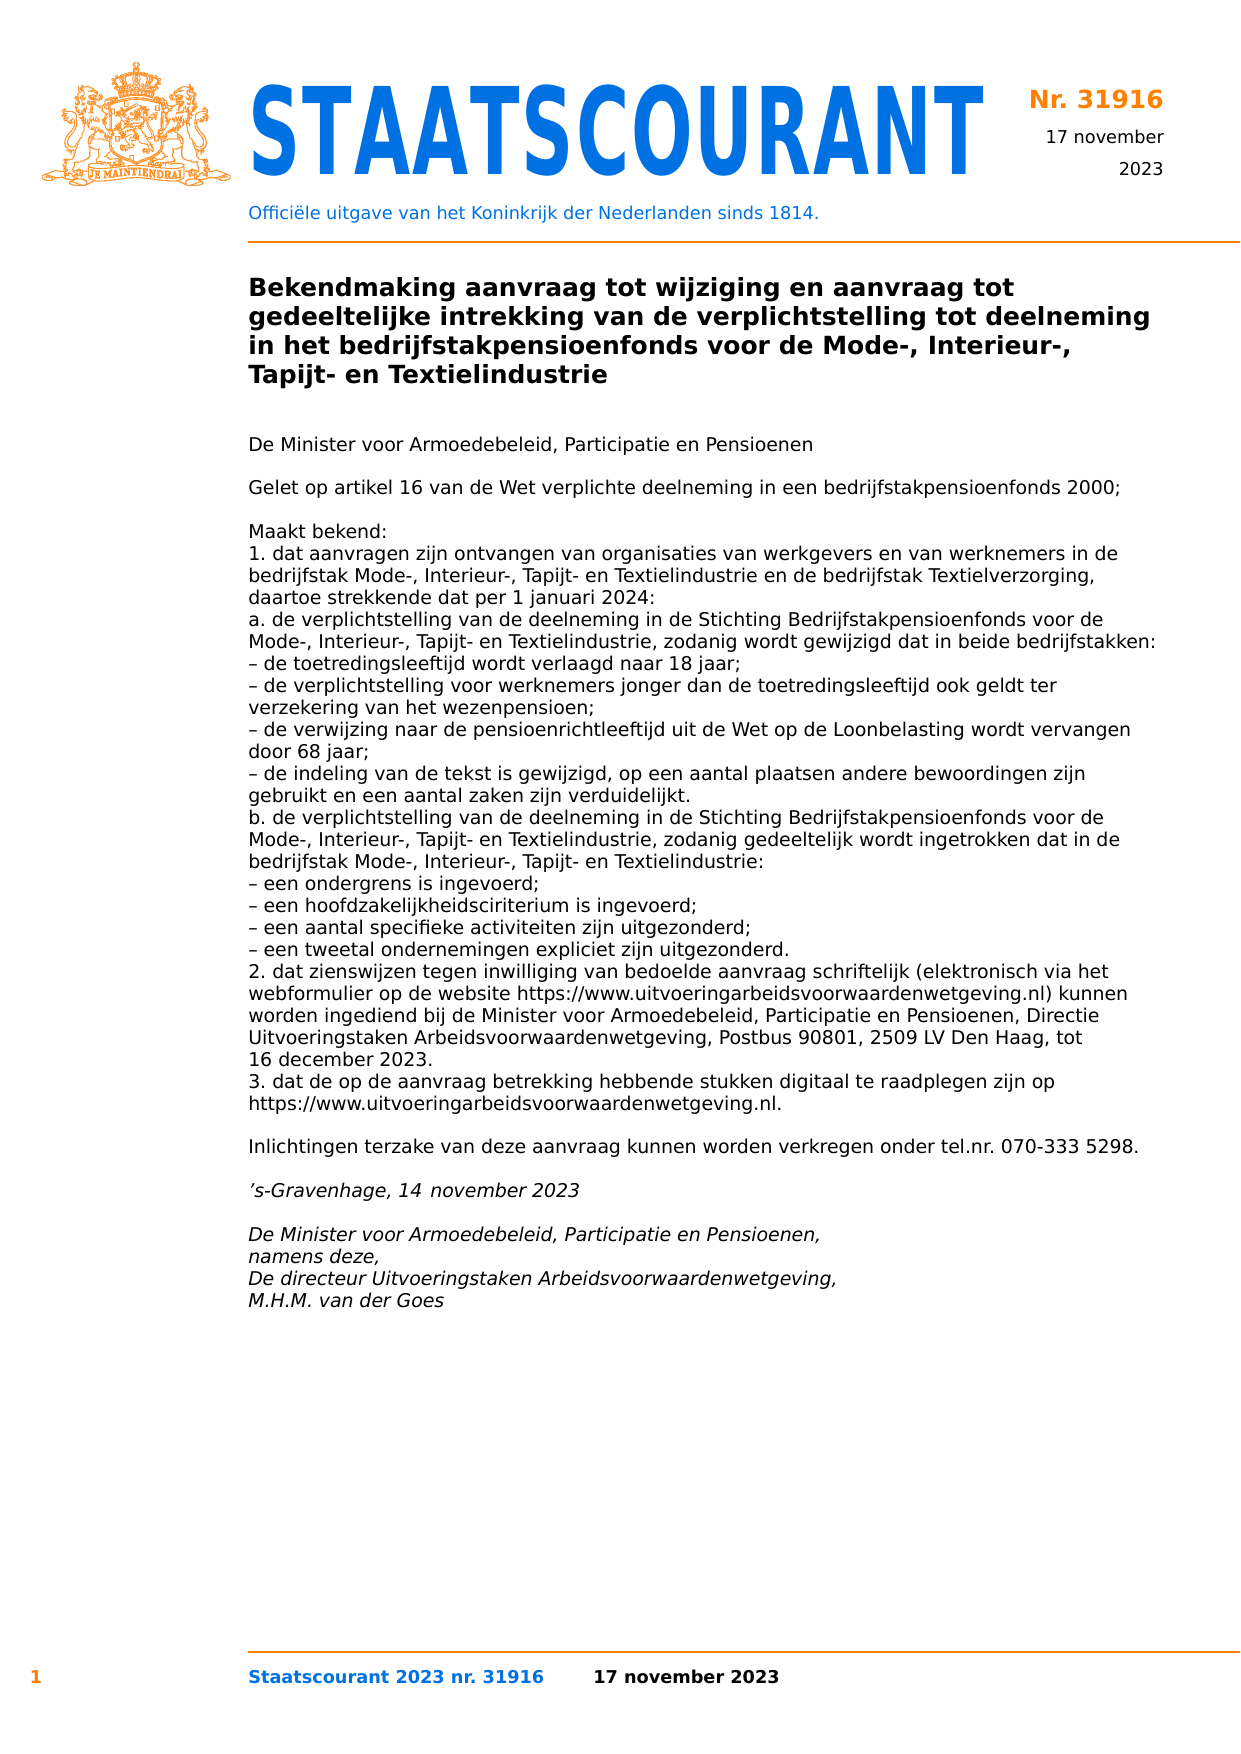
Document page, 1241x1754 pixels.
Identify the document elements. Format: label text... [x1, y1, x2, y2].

text De Minister voor Armoedebeleid, Participatie en Pensioenen, namens deze, De directeur Uitvoeringstaken Arbeidsvoorwaardenwetgeving, M.H.M. van der Goes [248, 1224, 1163, 1312]
text De Minister voor Armoedebeleid, Participatie en Pensioenen [248, 433, 1163, 455]
table_header [25, 62, 248, 241]
text – de toetredingsleeftijd wordt verlaagd naar 18 jaar; [248, 653, 1163, 675]
text – een tweetal ondernemingen expliciet zijn uitgezonderd. [248, 939, 1163, 961]
table_cell Officiële uitgave van het Koninkrijk der Nederlanden sinds 1814. [248, 203, 1240, 241]
picture [41, 62, 231, 186]
text a. de verplichtstelling van de deelneming in de Stichting Bedrijfstakpensioenfonds voor de Mode-, Interieur-, Tapijt- en Textielindustrie, zodanig wordt gewijzigd dat in beide bedrijfstakken: [248, 609, 1163, 653]
text ’s-Gravenhage, 14 november 2023 [248, 1180, 1163, 1202]
subtitle Bekendmaking aanvraag tot wijziging en aanvraag tot gedeeltelijke intrekking van de verplichtstelling tot deelneming in het bedrijfstakpensioenfonds voor de Mode-, Interieur-, Tapijt- en Textielindustrie [248, 273, 1163, 390]
text 1. dat aanvragen zijn ontvangen van organisaties van werkgevers en van werknemers in de bedrijfstak Mode-, Interieur-, Tapijt- en Textielindustrie en de bedrijfstak Textielverzorging, daartoe strekkende dat per 1 januari 2024: [248, 543, 1163, 609]
table_cell 2023 [998, 153, 1240, 203]
text Maakt bekend: [248, 521, 1163, 543]
text Inlichtingen terzake van deze aanvraag kunnen worden verkregen onder tel.nr. 070-333 5298. [248, 1136, 1163, 1158]
text – de indeling van de tekst is gewijzigd, op een aantal plaatsen andere bewoordingen zijn gebruikt en een aantal zaken zijn verduidelijkt. [248, 763, 1163, 807]
text 3. dat de op de aanvraag betrekking hebbende stukken digitaal te raadplegen zijn op https://www.uitvoeringarbeidsvoorwaardenwetgeving.nl. [248, 1071, 1163, 1114]
table_header STAATSCOURANT [248, 62, 998, 203]
text 2. dat zienswijzen tegen inwilliging van bedoelde aanvraag schriftelijk (elektronisch via het webformulier op de website https://www.uitvoeringarbeidsvoorwaardenwetgeving.nl) kunnen worden ingediend bij de Minister voor Armoedebeleid, Participatie en Pensioenen, Directie Uitvoeringstaken Arbeidsvoorwaardenwetgeving, Postbus 90801, 2509 LV Den Haag, tot 16 december 2023. [248, 961, 1163, 1071]
table_header Nr. 31916 [998, 62, 1240, 121]
text – de verwijzing naar de pensioenrichtleeftijd uit de Wet op de Loonbelasting wordt vervangen door 68 jaar; [248, 719, 1163, 763]
text b. de verplichtstelling van de deelneming in de Stichting Bedrijfstakpensioenfonds voor de Mode-, Interieur-, Tapijt- en Textielindustrie, zodanig gedeeltelijk wordt ingetrokken dat in de bedrijfstak Mode-, Interieur-, Tapijt- en Textielindustrie: [248, 807, 1163, 873]
text – een aantal specifieke activiteiten zijn uitgezonderd; [248, 917, 1163, 939]
text – de verplichtstelling voor werknemers jonger dan de toetredingsleeftijd ook geldt ter verzekering van het wezenpensioen; [248, 675, 1163, 719]
text – een hoofdzakelijkheidsciriterium is ingevoerd; [248, 895, 1163, 917]
text Gelet op artikel 16 van de Wet verplichte deelneming in een bedrijfstakpensioenfonds 2000; [248, 477, 1163, 499]
table_cell 17 november [998, 121, 1240, 153]
text – een ondergrens is ingevoerd; [248, 873, 1163, 895]
